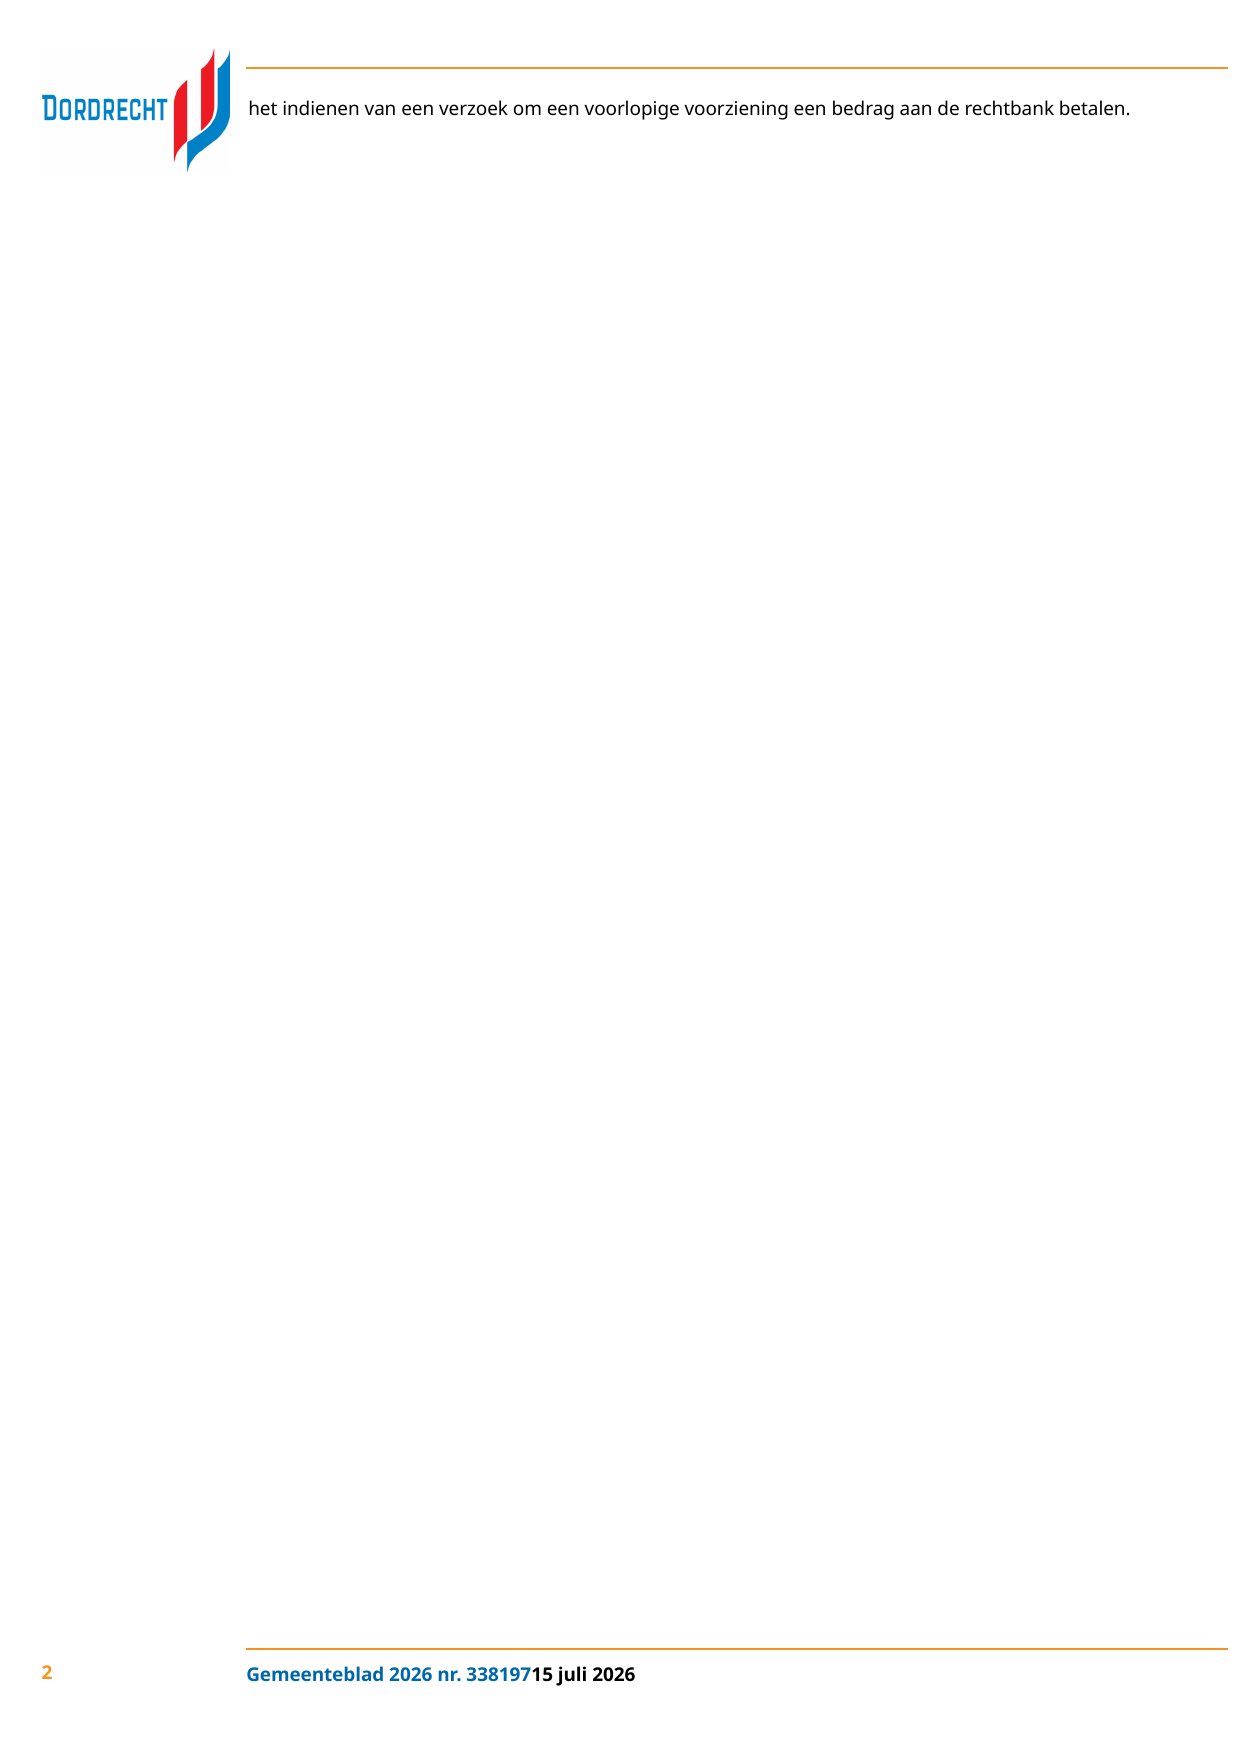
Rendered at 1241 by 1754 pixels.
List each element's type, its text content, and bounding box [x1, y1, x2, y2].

text het indienen van een verzoek om een voorlopige voorziening een bedrag aan de rechtbank betalen. [248, 95, 1152, 121]
picture [41, 47, 231, 172]
